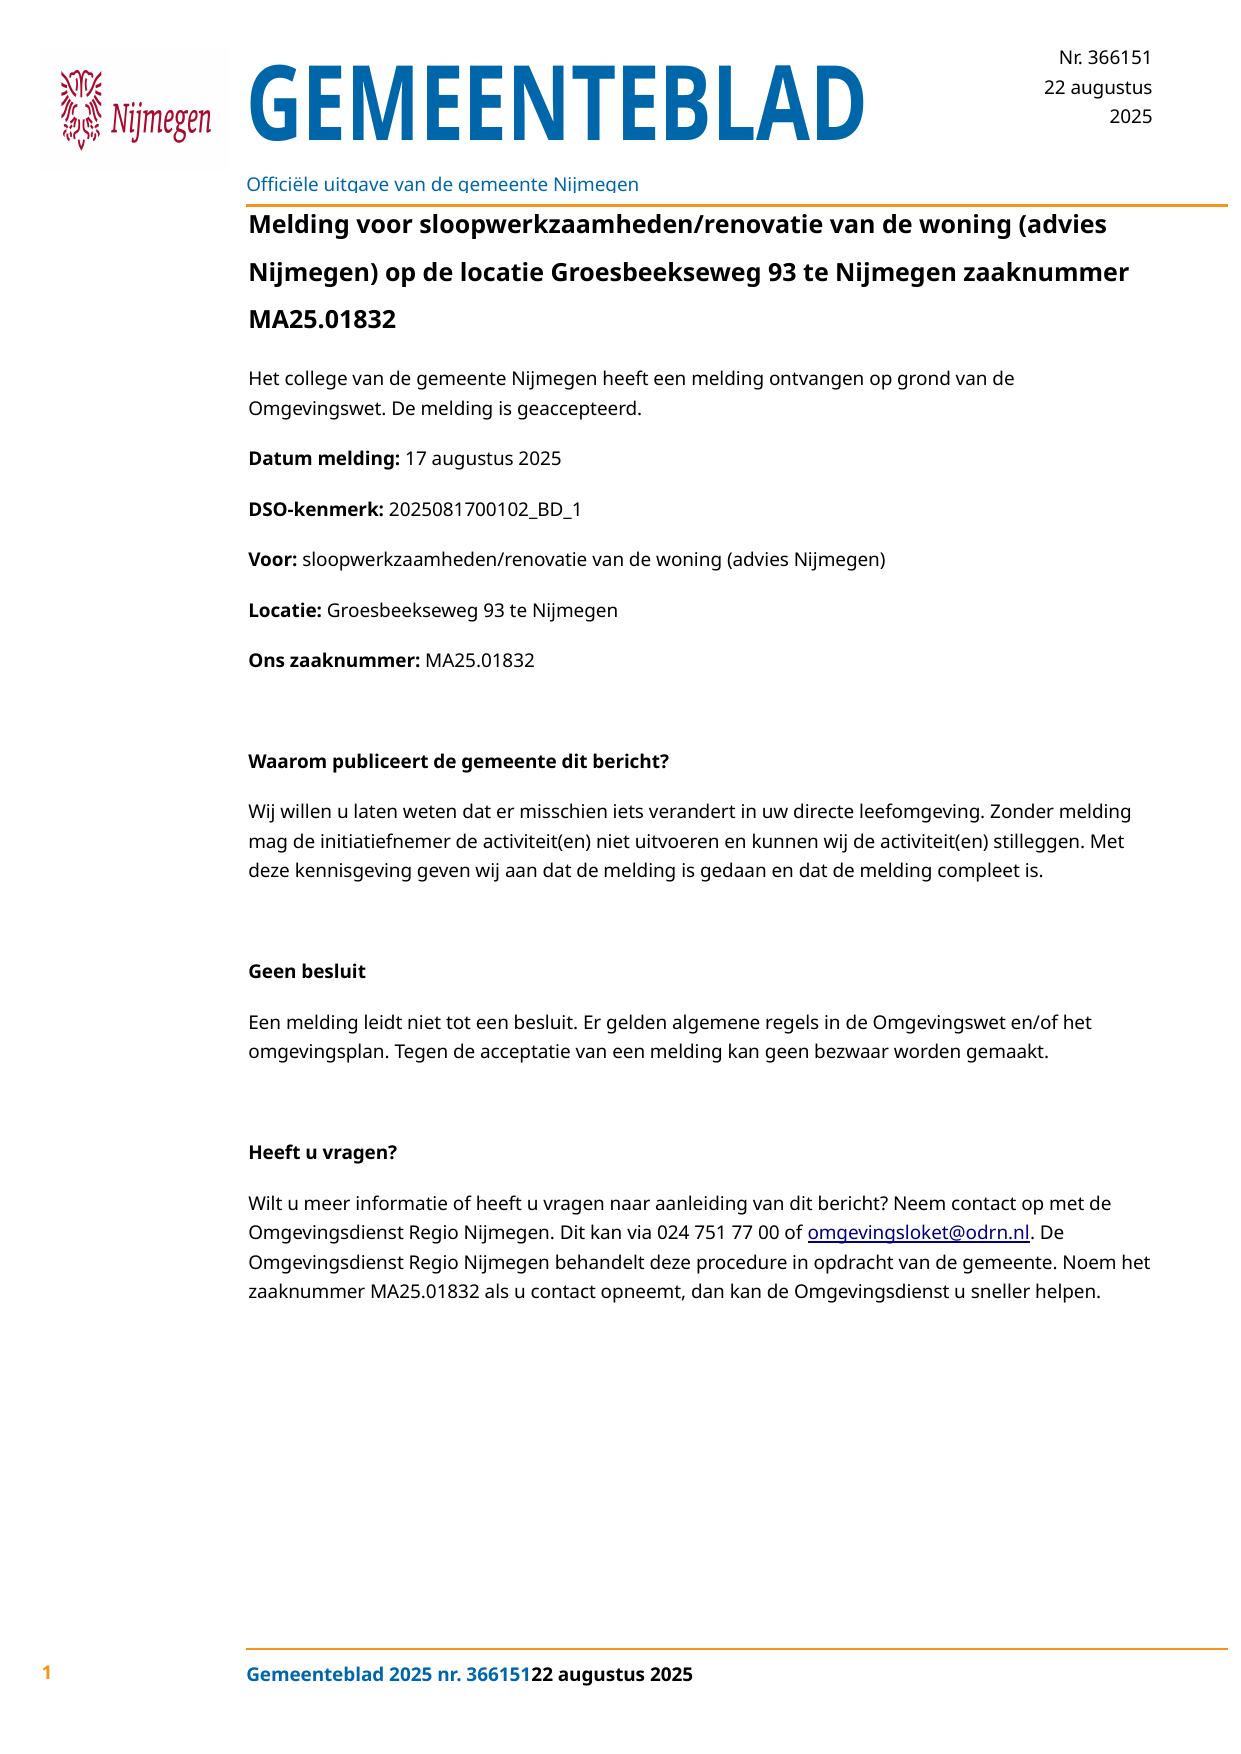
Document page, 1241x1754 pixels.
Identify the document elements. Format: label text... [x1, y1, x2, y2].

text Het college van de gemeente Nijmegen heeft een melding ontvangen op grond van de Omgevingswet. De melding is geaccepteerd. [248, 366, 1152, 421]
text DSO-kenmerk: 2025081700102_BD_1 [248, 496, 1152, 522]
text Melding voor sloopwerkzaamheden/renovatie van de woning (advies Nijmegen) op de locatie Groesbeekseweg 93 te Nijmegen zaaknummer MA25.01832 [248, 207, 1152, 336]
text Wij willen u laten weten dat er misschien iets verandert in uw directe leefomgeving. Zonder melding mag de initiatiefnemer de activiteit(en) niet uitvoeren en kunnen wij de activiteit(en) stilleggen. Met deze kennisgeving geven wij aan dat de melding is gedaan en dat de melding compleet is. [248, 798, 1152, 883]
text Locatie: Groesbeekseweg 93 te Nijmegen [248, 597, 1152, 622]
text Voor: sloopwerkzaamheden/renovatie van de woning (advies Nijmegen) [248, 546, 1152, 572]
text Wilt u meer informatie of heeft u vragen naar aanleiding van dit bericht? Neem contact op met de Omgevingsdienst Regio Nijmegen. Dit kan via 024 751 77 00 of omgevingsloket@odrn.nl. De Omgevingsdienst Regio Nijmegen behandelt deze procedure in opdracht van de gemeente. Noem het zaaknummer MA25.01832 als u contact opneemt, dan kan de Omgevingsdienst u sneller helpen. [248, 1190, 1152, 1304]
text Waarom publiceert de gemeente dit bericht? [248, 748, 1152, 774]
text Geen besluit [248, 958, 1152, 984]
text Een melding leidt niet tot een besluit. Er gelden algemene regels in de Omgevingswet en/of het omgevingsplan. Tegen de acceptatie van een melding kan geen bezwaar worden gemaakt. [248, 1009, 1152, 1064]
text Ons zaaknummer: MA25.01832 [248, 647, 1152, 673]
text Datum melding: 17 augustus 2025 [248, 446, 1152, 471]
text Heeft u vragen? [248, 1139, 1152, 1165]
picture [41, 47, 231, 172]
